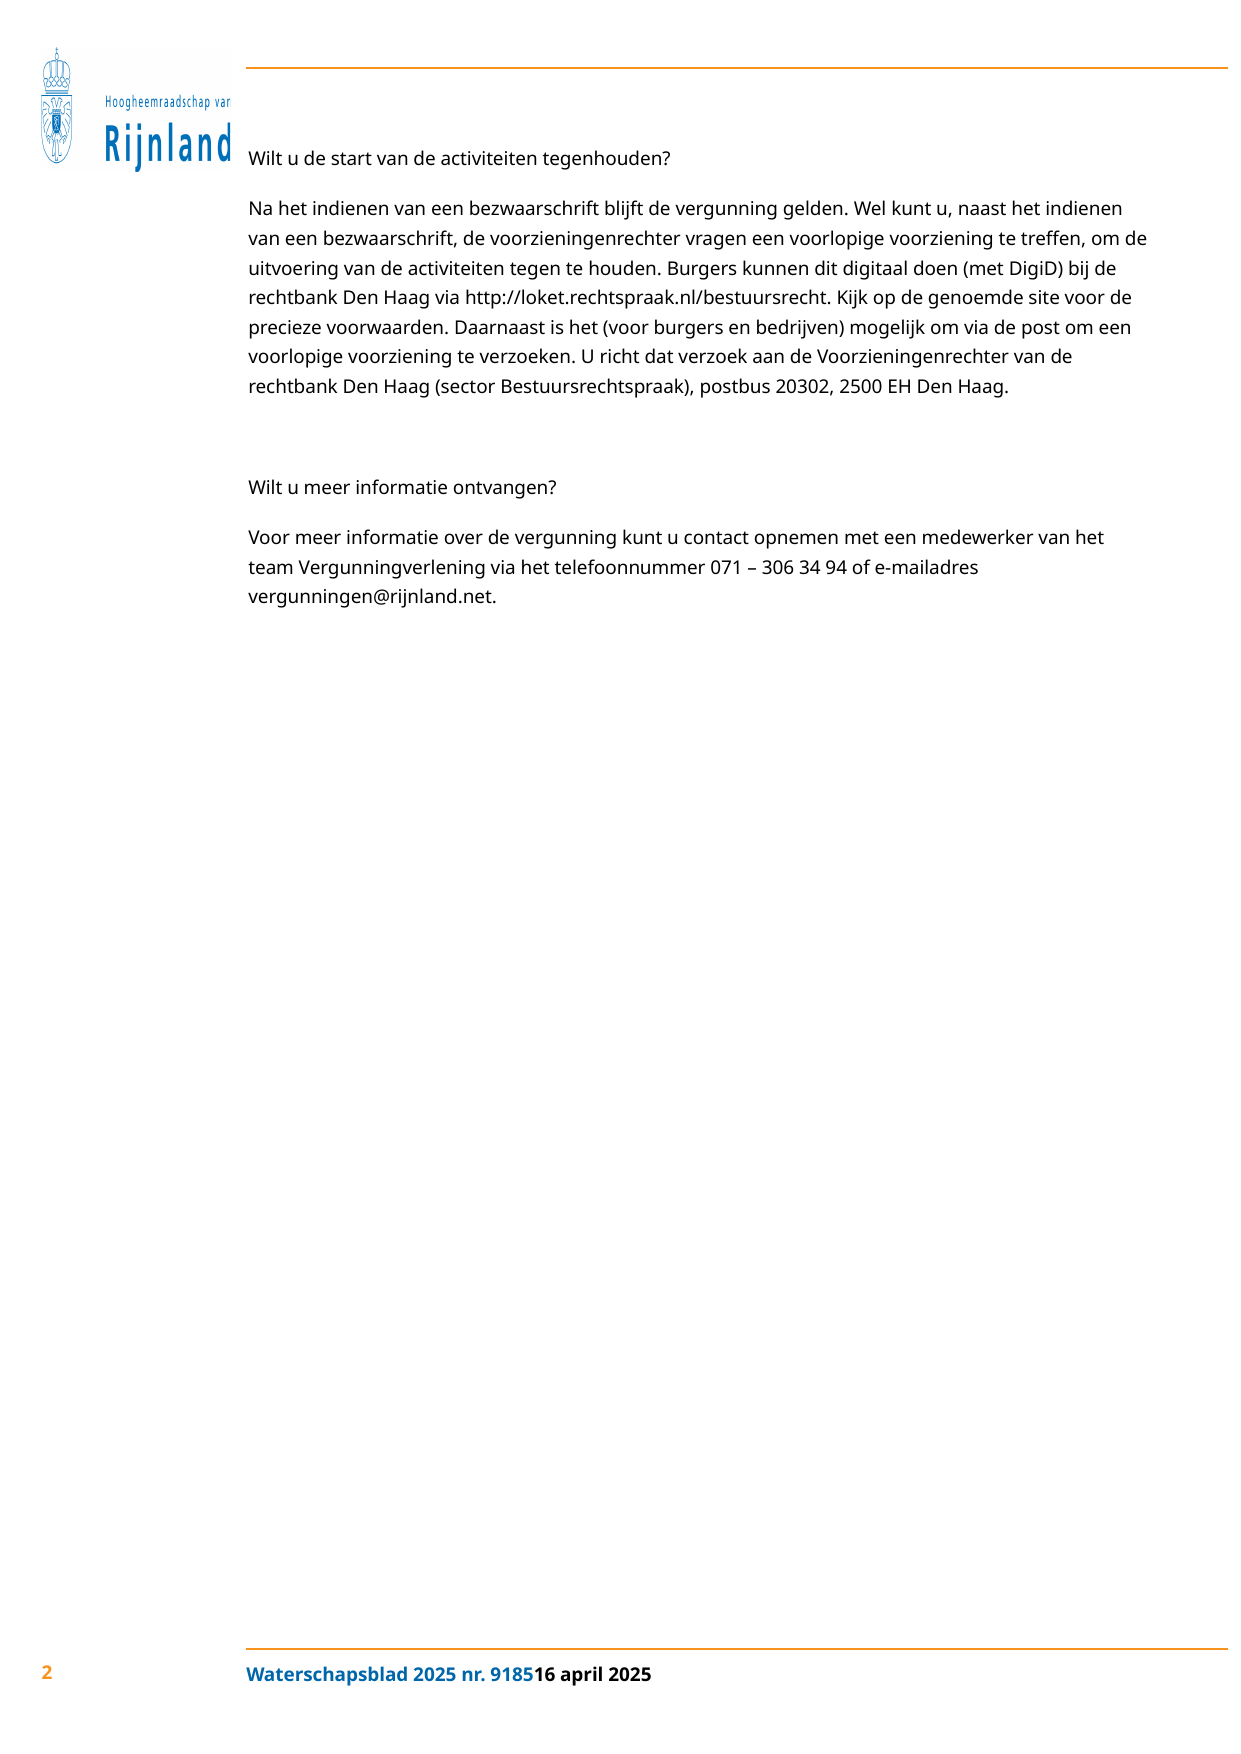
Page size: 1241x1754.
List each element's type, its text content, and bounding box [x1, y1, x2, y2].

picture [41, 47, 231, 172]
text Na het indienen van een bezwaarschrift blijft de vergunning gelden. Wel kunt u, naast het indienen van een bezwaarschrift, de voorzieningenrechter vragen een voorlopige voorziening te treffen, om de uitvoering van de activiteiten tegen te houden. Burgers kunnen dit digitaal doen (met DigiD) bij de rechtbank Den Haag via http://loket.rechtspraak.nl/bestuursrecht. Kijk op de genoemde site voor de precieze voorwaarden. Daarnaast is het (voor burgers en bedrijven) mogelijk om via de post om een voorlopige voorziening te verzoeken. U richt dat verzoek aan de Voorzieningenrechter van de rechtbank Den Haag (sector Bestuursrechtspraak), postbus 20302, 2500 EH Den Haag. [248, 196, 1152, 399]
text Wilt u meer informatie ontvangen? [248, 474, 1152, 500]
text Wilt u de start van de activiteiten tegenhouden? [248, 145, 1152, 171]
text Voor meer informatie over de vergunning kunt u contact opnemen met een medewerker van het team Vergunningverlening via het telefoonnummer 071 – 306 34 94 of e-mailadres vergunningen@rijnland.net. [248, 524, 1152, 609]
